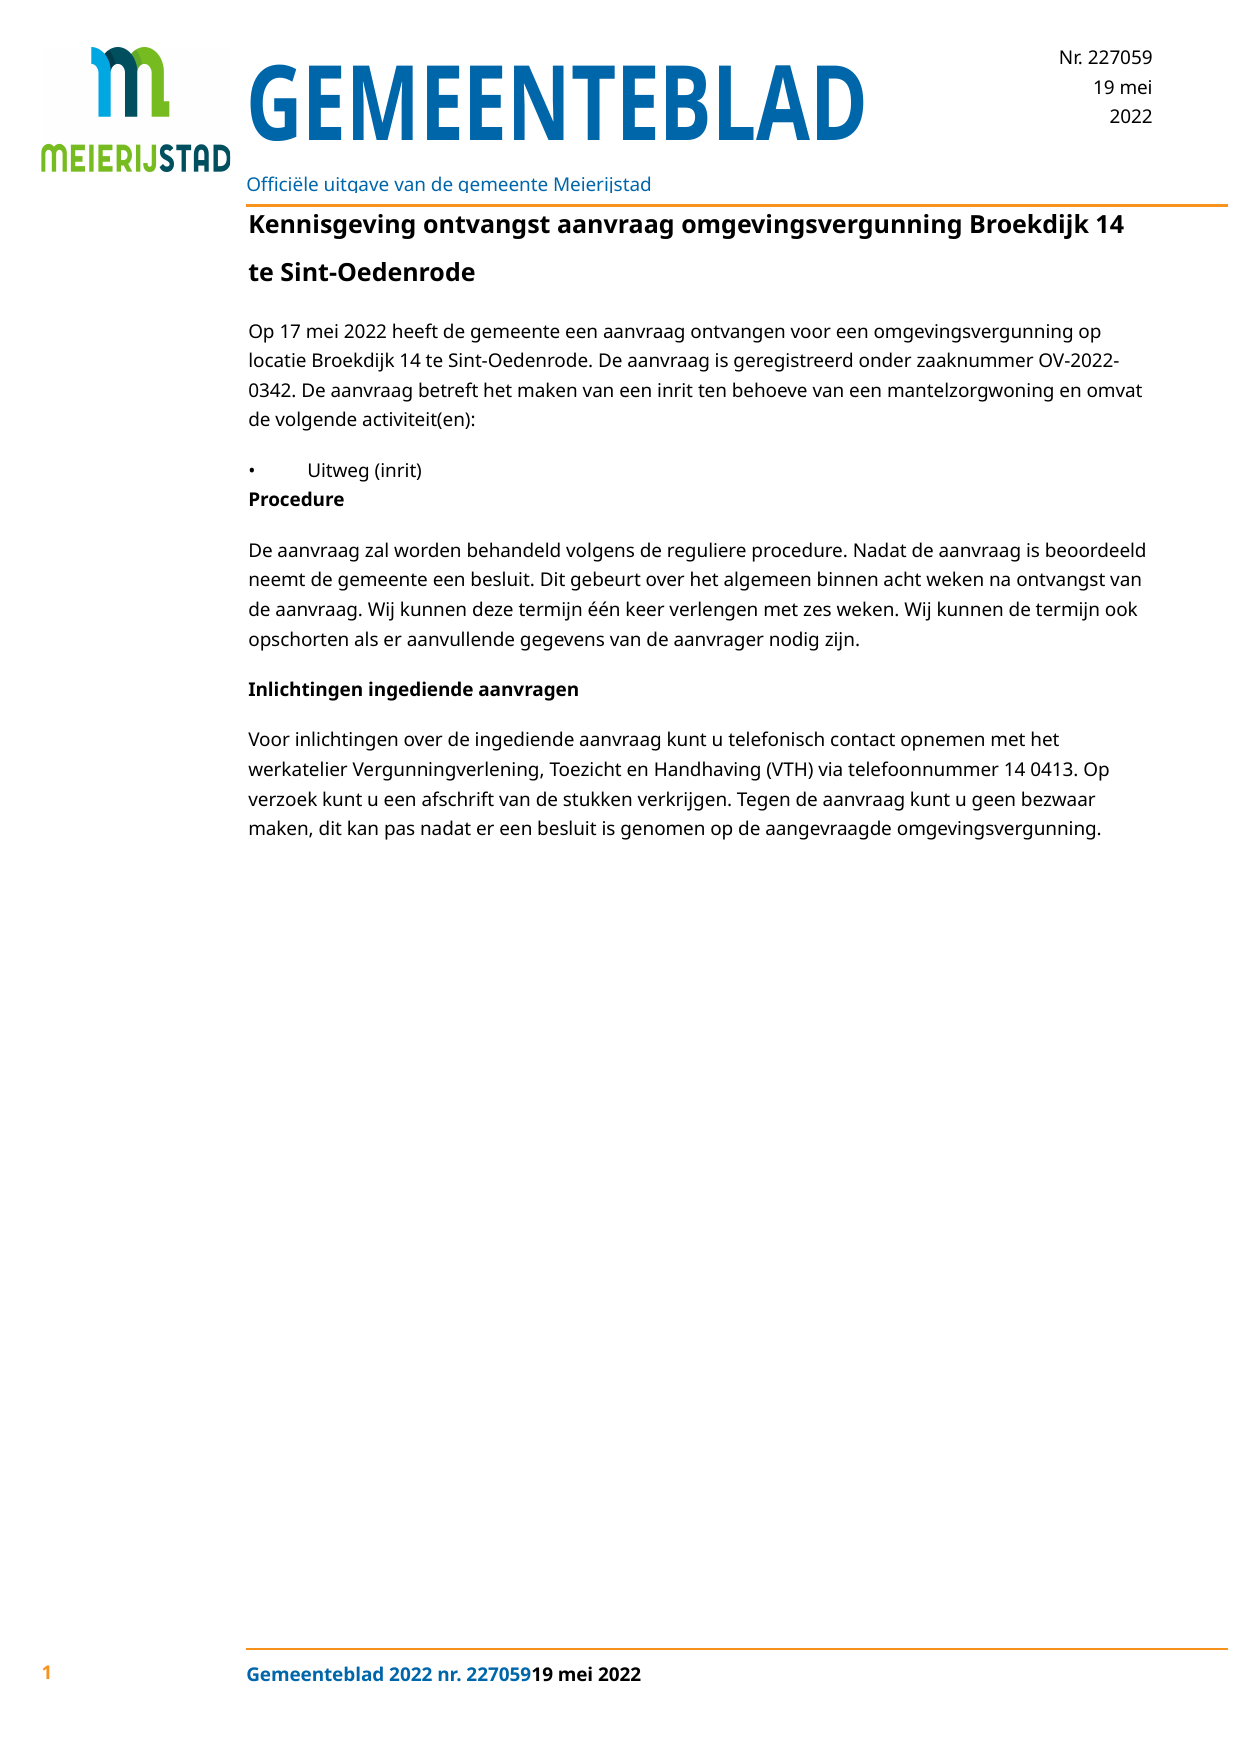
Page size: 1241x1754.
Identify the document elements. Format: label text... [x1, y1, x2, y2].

text Voor inlichtingen over de ingediende aanvraag kunt u telefonisch contact opnemen met het werkatelier Vergunningverlening, Toezicht en Handhaving (VTH) via telefoonnummer 14 0413. Op verzoek kunt u een afschrift van de stukken verkrijgen. Tegen de aanvraag kunt u geen bezwaar maken, dit kan pas nadat er een besluit is genomen op de aangevraagde omgevingsvergunning. [248, 727, 1152, 841]
text De aanvraag zal worden behandeld volgens de reguliere procedure. Nadat de aanvraag is beoordeeld neemt de gemeente een besluit. Dit gebeurt over het algemeen binnen acht weken na ontvangst van de aanvraag. Wij kunnen deze termijn één keer verlengen met zes weken. Wij kunnen de termijn ook opschorten als er aanvullende gegevens van de aanvrager nodig zijn. [248, 537, 1152, 652]
text Op 17 mei 2022 heeft de gemeente een aanvraag ontvangen voor een omgevingsvergunning op locatie Broekdijk 14 te Sint-Oedenrode. De aanvraag is geregistreerd onder zaaknummer OV-2022-0342. De aanvraag betreft het maken van een inrit ten behoeve van een mantelzorgwoning en omvat de volgende activiteit(en): [248, 318, 1152, 432]
text Inlichtingen ingediende aanvragen [248, 676, 1152, 702]
text Kennisgeving ontvangst aanvraag omgevingsvergunning Broekdijk 14 te Sint-Oedenrode [248, 207, 1152, 288]
list Uitweg (inrit) [248, 457, 1152, 483]
picture [41, 47, 231, 172]
text Procedure [248, 487, 1152, 512]
